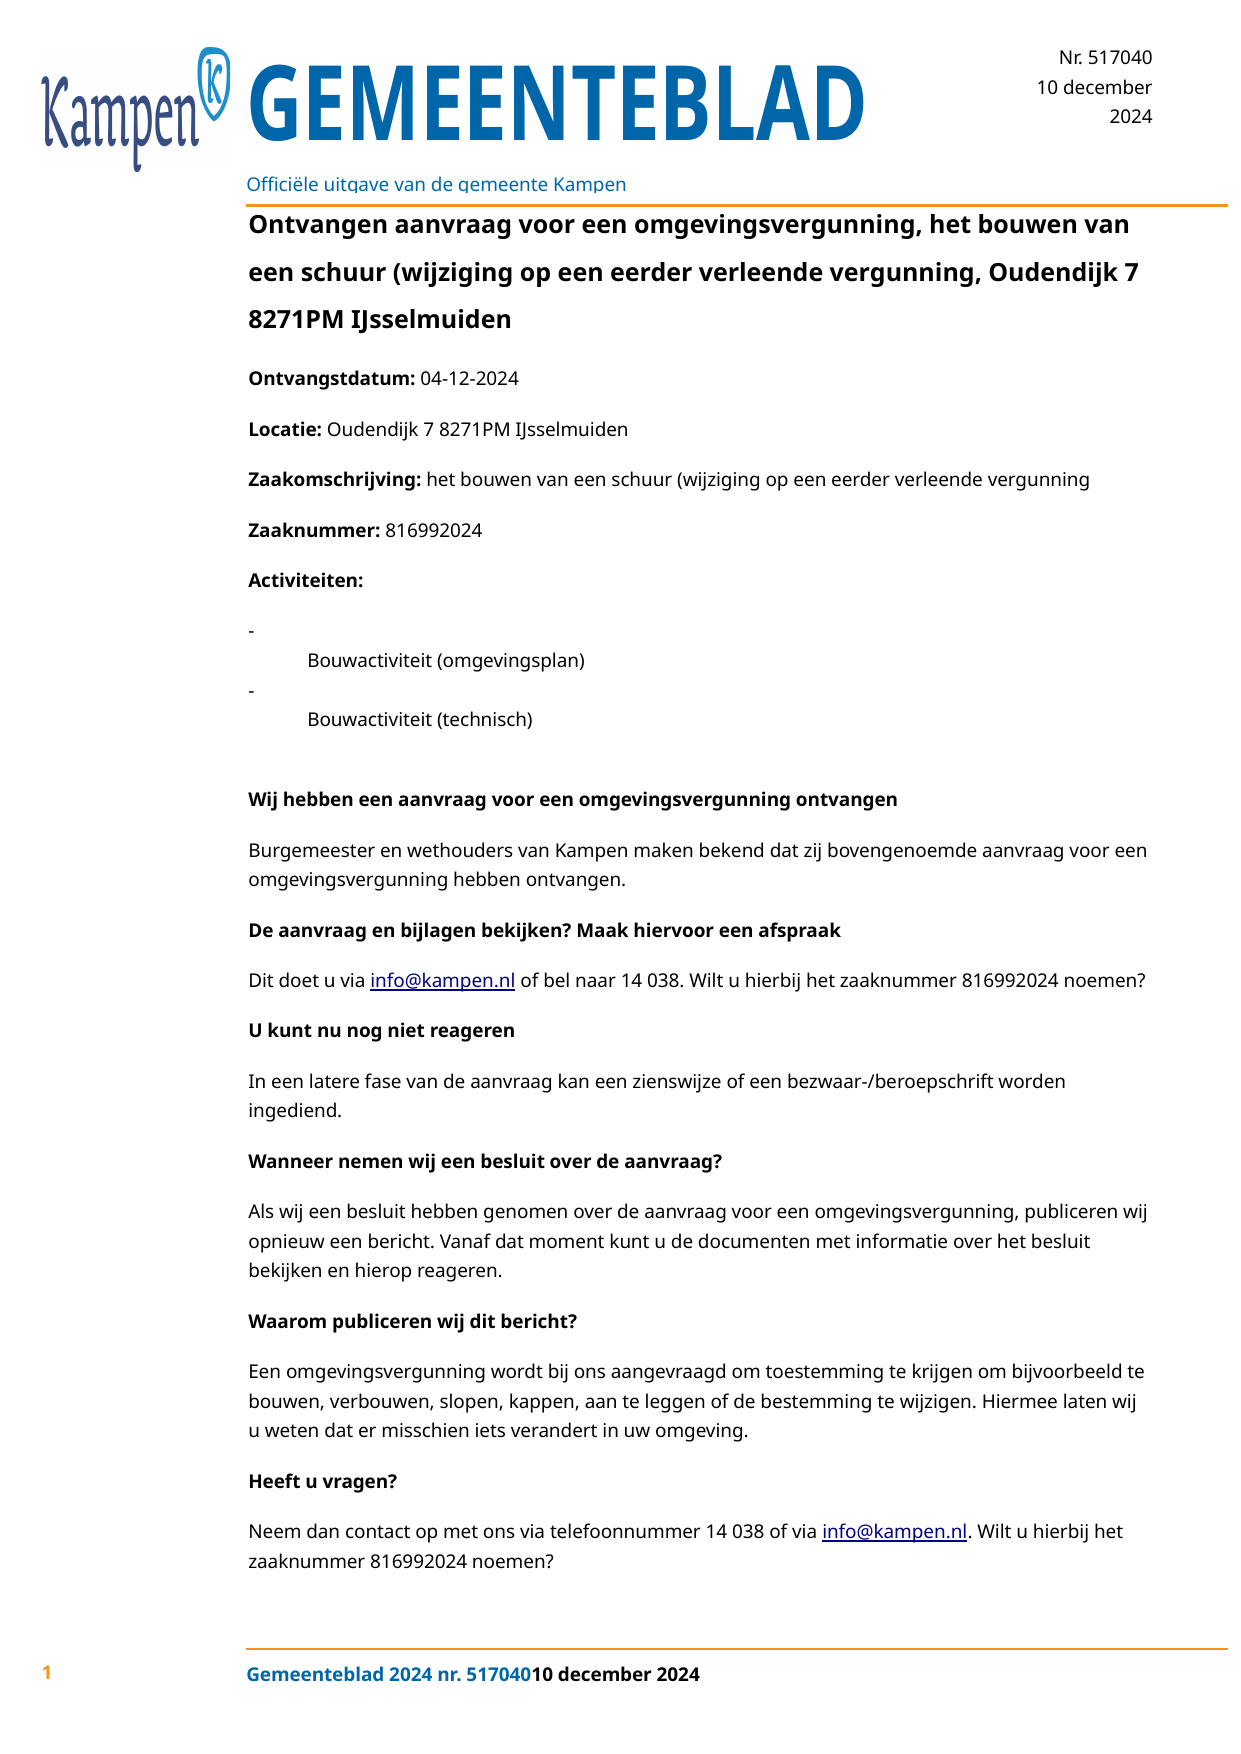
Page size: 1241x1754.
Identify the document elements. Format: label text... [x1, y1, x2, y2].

text Een omgevingsvergunning wordt bij ons aangevraagd om toestemming te krijgen om bijvoorbeeld te bouwen, verbouwen, slopen, kappen, aan te leggen of de bestemming te wijzigen. Hiermee laten wij u weten dat er misschien iets verandert in uw omgeving. [248, 1358, 1152, 1443]
text Zaaknummer: 816992024 [248, 517, 1152, 542]
list Bouwactiviteit (technisch) [248, 706, 1152, 732]
list Bouwactiviteit (omgevingsplan) [248, 647, 1152, 673]
text Als wij een besluit hebben genomen over de aanvraag voor een omgevingsvergunning, publiceren wij opnieuw een bericht. Vanaf dat moment kunt u de documenten met informatie over het besluit bekijken en hierop reageren. [248, 1198, 1152, 1283]
text Dit doet u via info@kampen.nl of bel naar 14 038. Wilt u hierbij het zaaknummer 816992024 noemen? [248, 967, 1152, 993]
text In een latere fase van de aanvraag kan een zienswijze of een bezwaar-/beroepschrift worden ingediend. [248, 1068, 1152, 1123]
text Waarom publiceren wij dit bericht? [248, 1308, 1152, 1334]
text U kunt nu nog niet reageren [248, 1018, 1152, 1043]
text Heeft u vragen? [248, 1468, 1152, 1494]
text Neem dan contact op met ons via telefoonnummer 14 038 of via info@kampen.nl. Wilt u hierbij het zaaknummer 816992024 noemen? [248, 1518, 1152, 1574]
text Burgemeester en wethouders van Kampen maken bekend dat zij bovengenoemde aanvraag voor een omgevingsvergunning hebben ontvangen. [248, 837, 1152, 892]
picture [41, 47, 231, 172]
text Activiteiten: [248, 567, 1152, 593]
text Wij hebben een aanvraag voor een omgevingsvergunning ontvangen [248, 786, 1152, 812]
text Ontvangen aanvraag voor een omgevingsvergunning, het bouwen van een schuur (wijziging op een eerder verleende vergunning, Oudendijk 7 8271PM IJsselmuiden [248, 207, 1152, 336]
text De aanvraag en bijlagen bekijken? Maak hiervoor een afspraak [248, 917, 1152, 942]
text Ontvangstdatum: 04-12-2024 [248, 366, 1152, 391]
text Locatie: Oudendijk 7 8271PM IJsselmuiden [248, 416, 1152, 442]
text Zaakomschrijving: het bouwen van een schuur (wijziging op een eerder verleende vergunning [248, 466, 1152, 492]
text Wanneer nemen wij een besluit over de aanvraag? [248, 1148, 1152, 1174]
